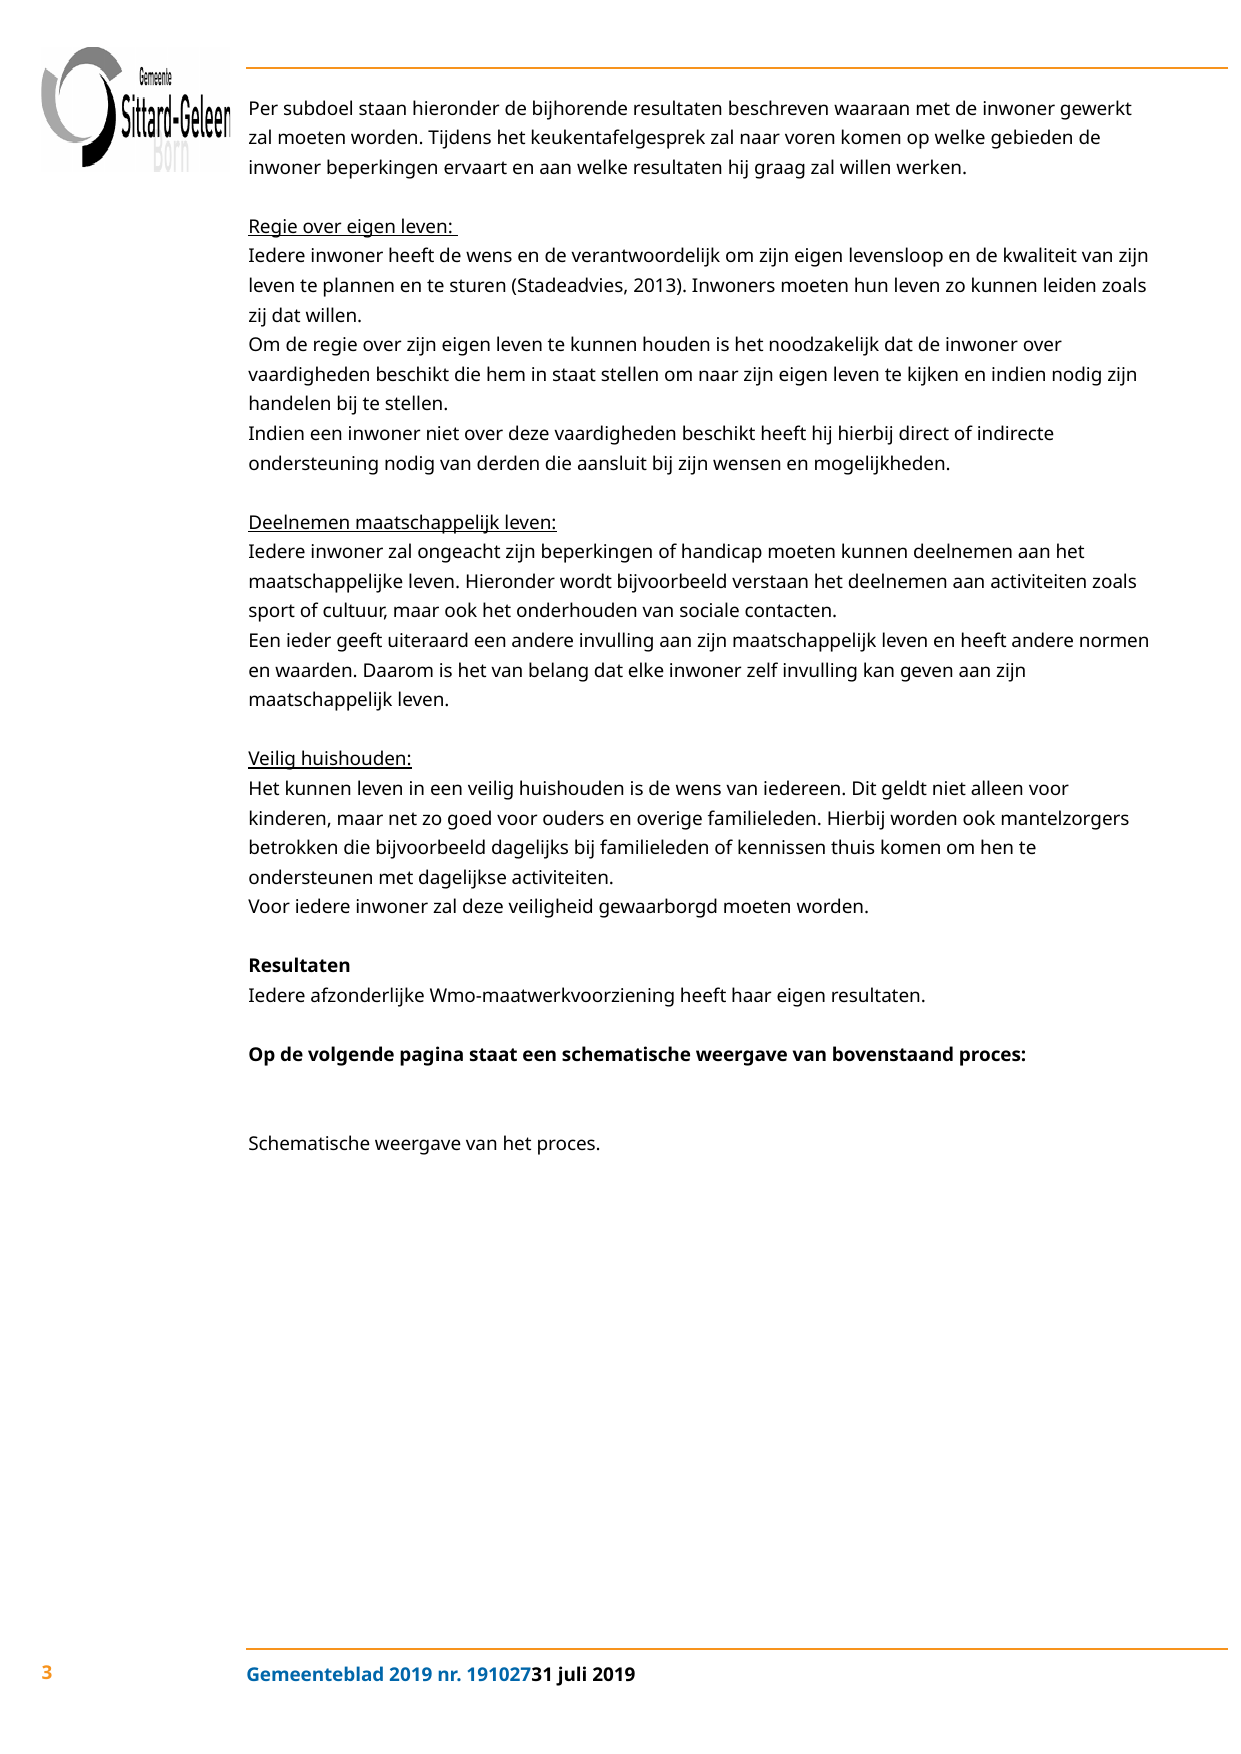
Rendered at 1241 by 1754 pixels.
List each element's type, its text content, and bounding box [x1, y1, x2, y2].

text Voor iedere inwoner zal deze veiligheid gewaarborgd moeten worden. [248, 893, 1152, 919]
text Om de regie over zijn eigen leven te kunnen houden is het noodzakelijk dat de inwoner over vaardigheden beschikt die hem in staat stellen om naar zijn eigen leven te kijken en indien nodig zijn handelen bij te stellen. [248, 331, 1152, 416]
text Het kunnen leven in een veilig huishouden is de wens van iedereen. Dit geldt niet alleen voor kinderen, maar net zo goed voor ouders en overige familieleden. Hierbij worden ook mantelzorgers betrokken die bijvoorbeeld dagelijks bij familieleden of kennissen thuis komen om hen te ondersteunen met dagelijkse activiteiten. [248, 775, 1152, 890]
text Veilig huishouden: [248, 746, 1152, 771]
text Iedere inwoner zal ongeacht zijn beperkingen of handicap moeten kunnen deelnemen aan het maatschappelijke leven. Hieronder wordt bijvoorbeeld verstaan het deelnemen aan activiteiten zoals sport of cultuur, maar ook het onderhouden van sociale contacten. [248, 538, 1152, 623]
text Per subdoel staan hieronder de bijhorende resultaten beschreven waaraan met de inwoner gewerkt zal moeten worden. Tijdens het keukentafelgesprek zal naar voren komen op welke gebieden de inwoner beperkingen ervaart en aan welke resultaten hij graag zal willen werken. [248, 95, 1152, 180]
text Indien een inwoner niet over deze vaardigheden beschikt heeft hij hierbij direct of indirecte ondersteuning nodig van derden die aansluit bij zijn wensen en mogelijkheden. [248, 420, 1152, 476]
text Op de volgende pagina staat een schematische weergave van bovenstaand proces: [248, 1041, 1152, 1067]
text Resultaten [248, 953, 1152, 978]
text Iedere inwoner heeft de wens en de verantwoordelijk om zijn eigen levensloop en de kwaliteit van zijn leven te plannen en te sturen (Stadeadvies, 2013). Inwoners moeten hun leven zo kunnen leiden zoals zij dat willen. [248, 243, 1152, 328]
text Iedere afzonderlijke Wmo-maatwerkvoorziening heeft haar eigen resultaten. [248, 982, 1152, 1008]
picture [41, 47, 231, 172]
text Een ieder geeft uiteraard een andere invulling aan zijn maatschappelijk leven en heeft andere normen en waarden. Daarom is het van belang dat elke inwoner zelf invulling kan geven aan zijn maatschappelijk leven. [248, 627, 1152, 712]
text Schematische weergave van het proces. [248, 1130, 1152, 1156]
text Regie over eigen leven: [248, 213, 1152, 239]
text Deelnemen maatschappelijk leven: [248, 509, 1152, 535]
